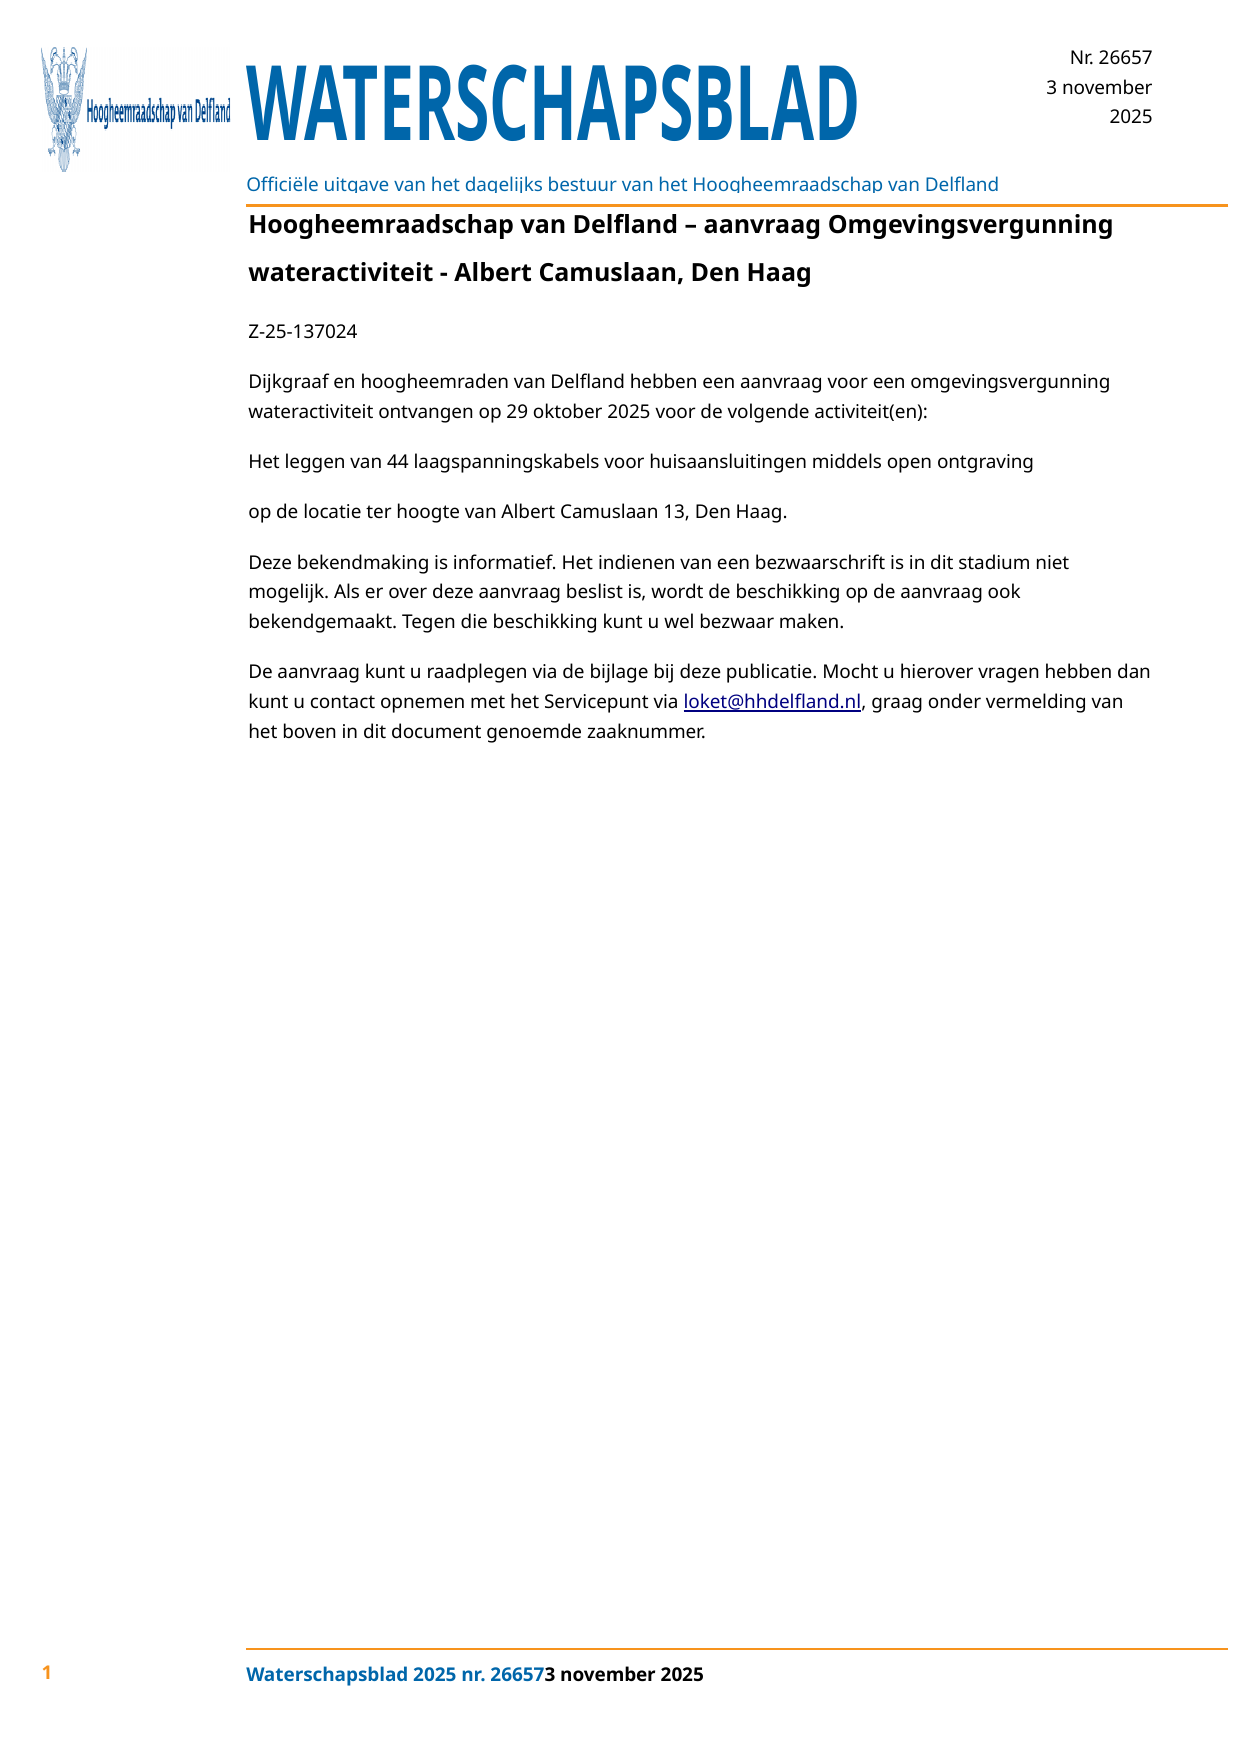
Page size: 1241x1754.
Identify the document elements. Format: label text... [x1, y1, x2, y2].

picture [41, 47, 231, 172]
text op de locatie ter hoogte van Albert Camuslaan 13, Den Haag. [248, 499, 1152, 524]
text Z-25-137024 [248, 318, 1152, 344]
text Hoogheemraadschap van Delfland – aanvraag Omgevingsvergunning wateractiviteit - Albert Camuslaan, Den Haag [248, 207, 1152, 288]
text De aanvraag kunt u raadplegen via de bijlage bij deze publicatie. Mocht u hierover vragen hebben dan kunt u contact opnemen met het Servicepunt via loket@hhdelfland.nl, graag onder vermelding van het boven in dit document genoemde zaaknummer. [248, 659, 1152, 744]
text Deze bekendmaking is informatief. Het indienen van een bezwaarschrift is in dit stadium niet mogelijk. Als er over deze aanvraag beslist is, wordt de beschikking op de aanvraag ook bekendgemaakt. Tegen die beschikking kunt u wel bezwaar maken. [248, 549, 1152, 634]
text Het leggen van 44 laagspanningskabels voor huisaansluitingen middels open ontgraving [248, 448, 1152, 474]
text Dijkgraaf en hoogheemraden van Delfland hebben een aanvraag voor een omgevingsvergunning wateractiviteit ontvangen op 29 oktober 2025 voor de volgende activiteit(en): [248, 368, 1152, 424]
